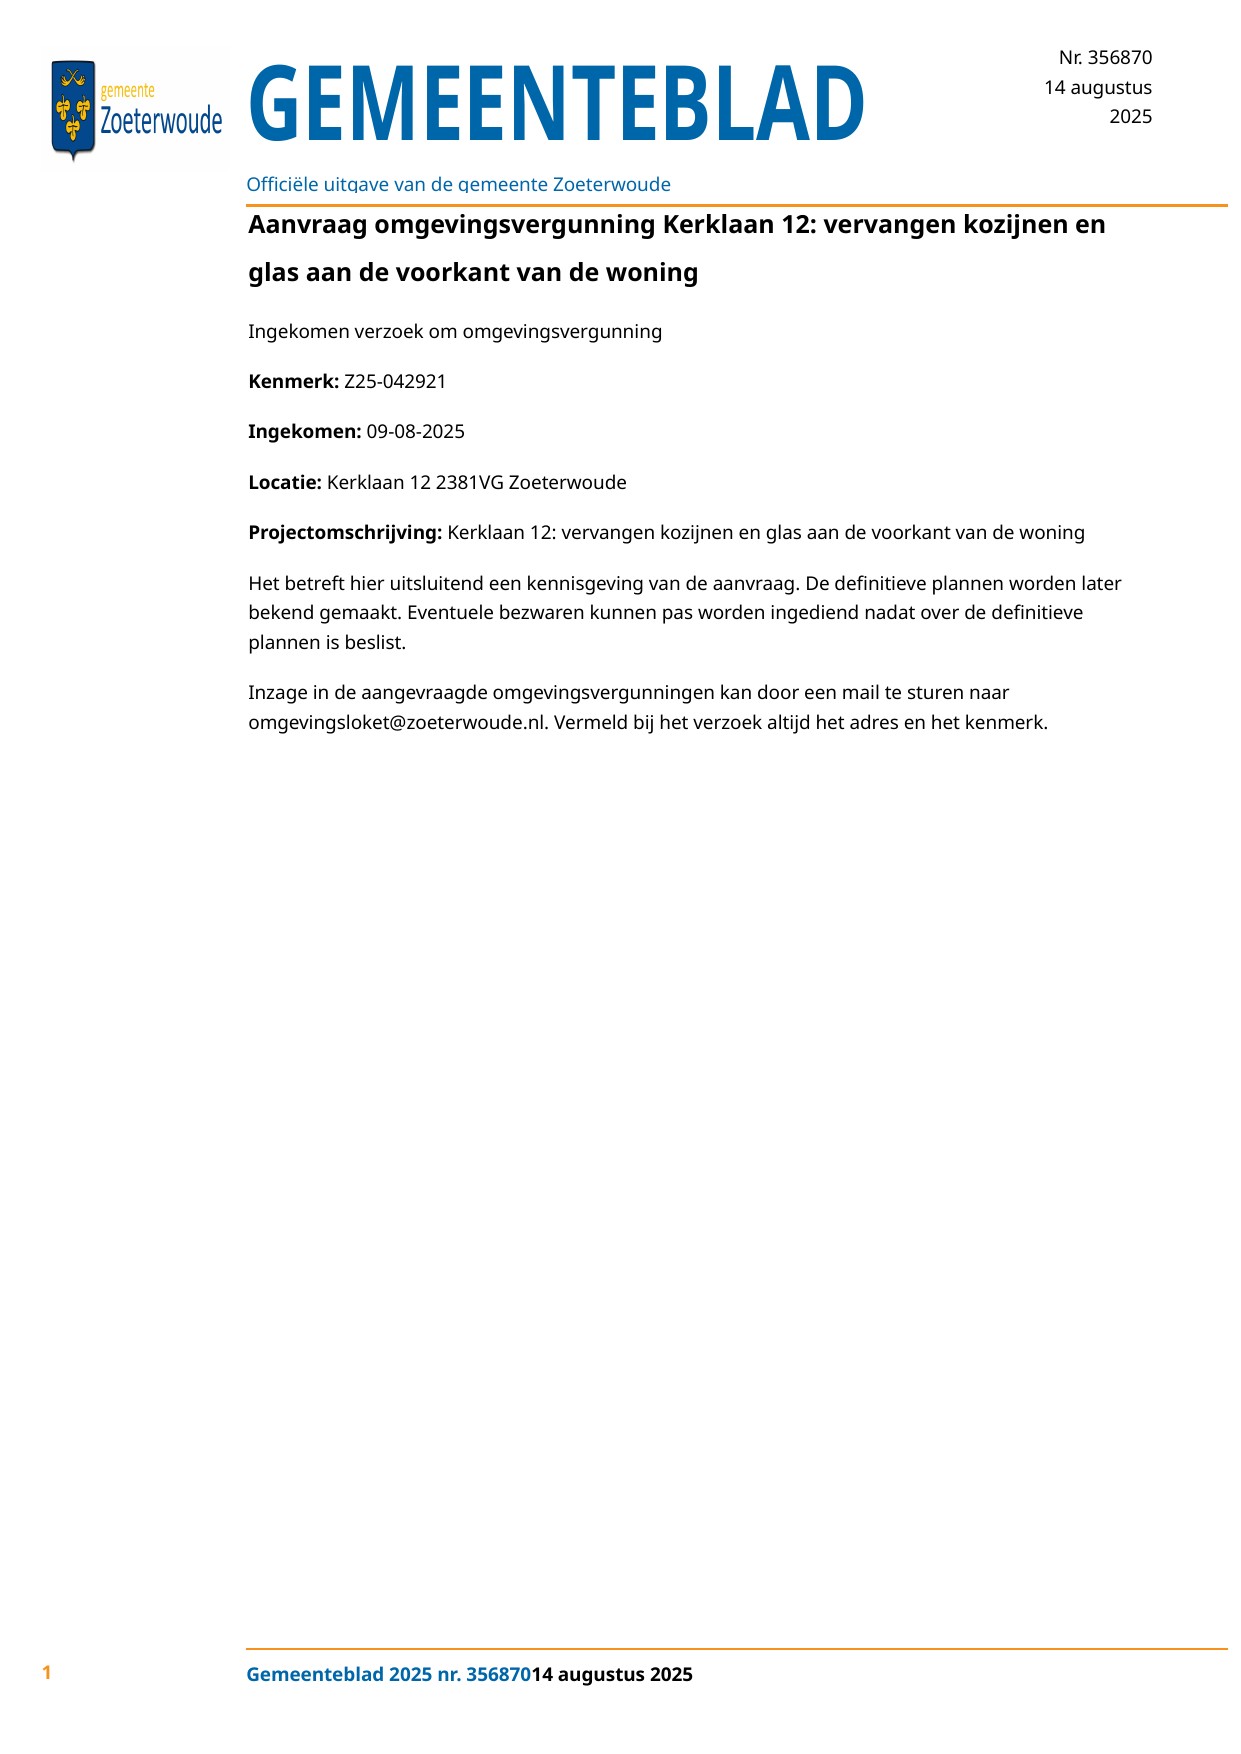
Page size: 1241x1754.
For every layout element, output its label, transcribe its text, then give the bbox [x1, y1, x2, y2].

text Aanvraag omgevingsvergunning Kerklaan 12: vervangen kozijnen en glas aan de voorkant van de woning [248, 207, 1152, 288]
text Inzage in de aangevraagde omgevingsvergunningen kan door een mail te sturen naar omgevingsloket@zoeterwoude.nl. Vermeld bij het verzoek altijd het adres en het kenmerk. [248, 679, 1152, 735]
text Locatie: Kerklaan 12 2381VG Zoeterwoude [248, 469, 1152, 495]
text Kenmerk: Z25-042921 [248, 368, 1152, 394]
picture [41, 47, 231, 172]
text Ingekomen verzoek om omgevingsvergunning [248, 318, 1152, 344]
text Ingekomen: 09-08-2025 [248, 419, 1152, 444]
text Het betreft hier uitsluitend een kennisgeving van de aanvraag. De definitieve plannen worden later bekend gemaakt. Eventuele bezwaren kunnen pas worden ingediend nadat over de definitieve plannen is beslist. [248, 570, 1152, 655]
text Projectomschrijving: Kerklaan 12: vervangen kozijnen en glas aan de voorkant van de woning [248, 519, 1152, 545]
